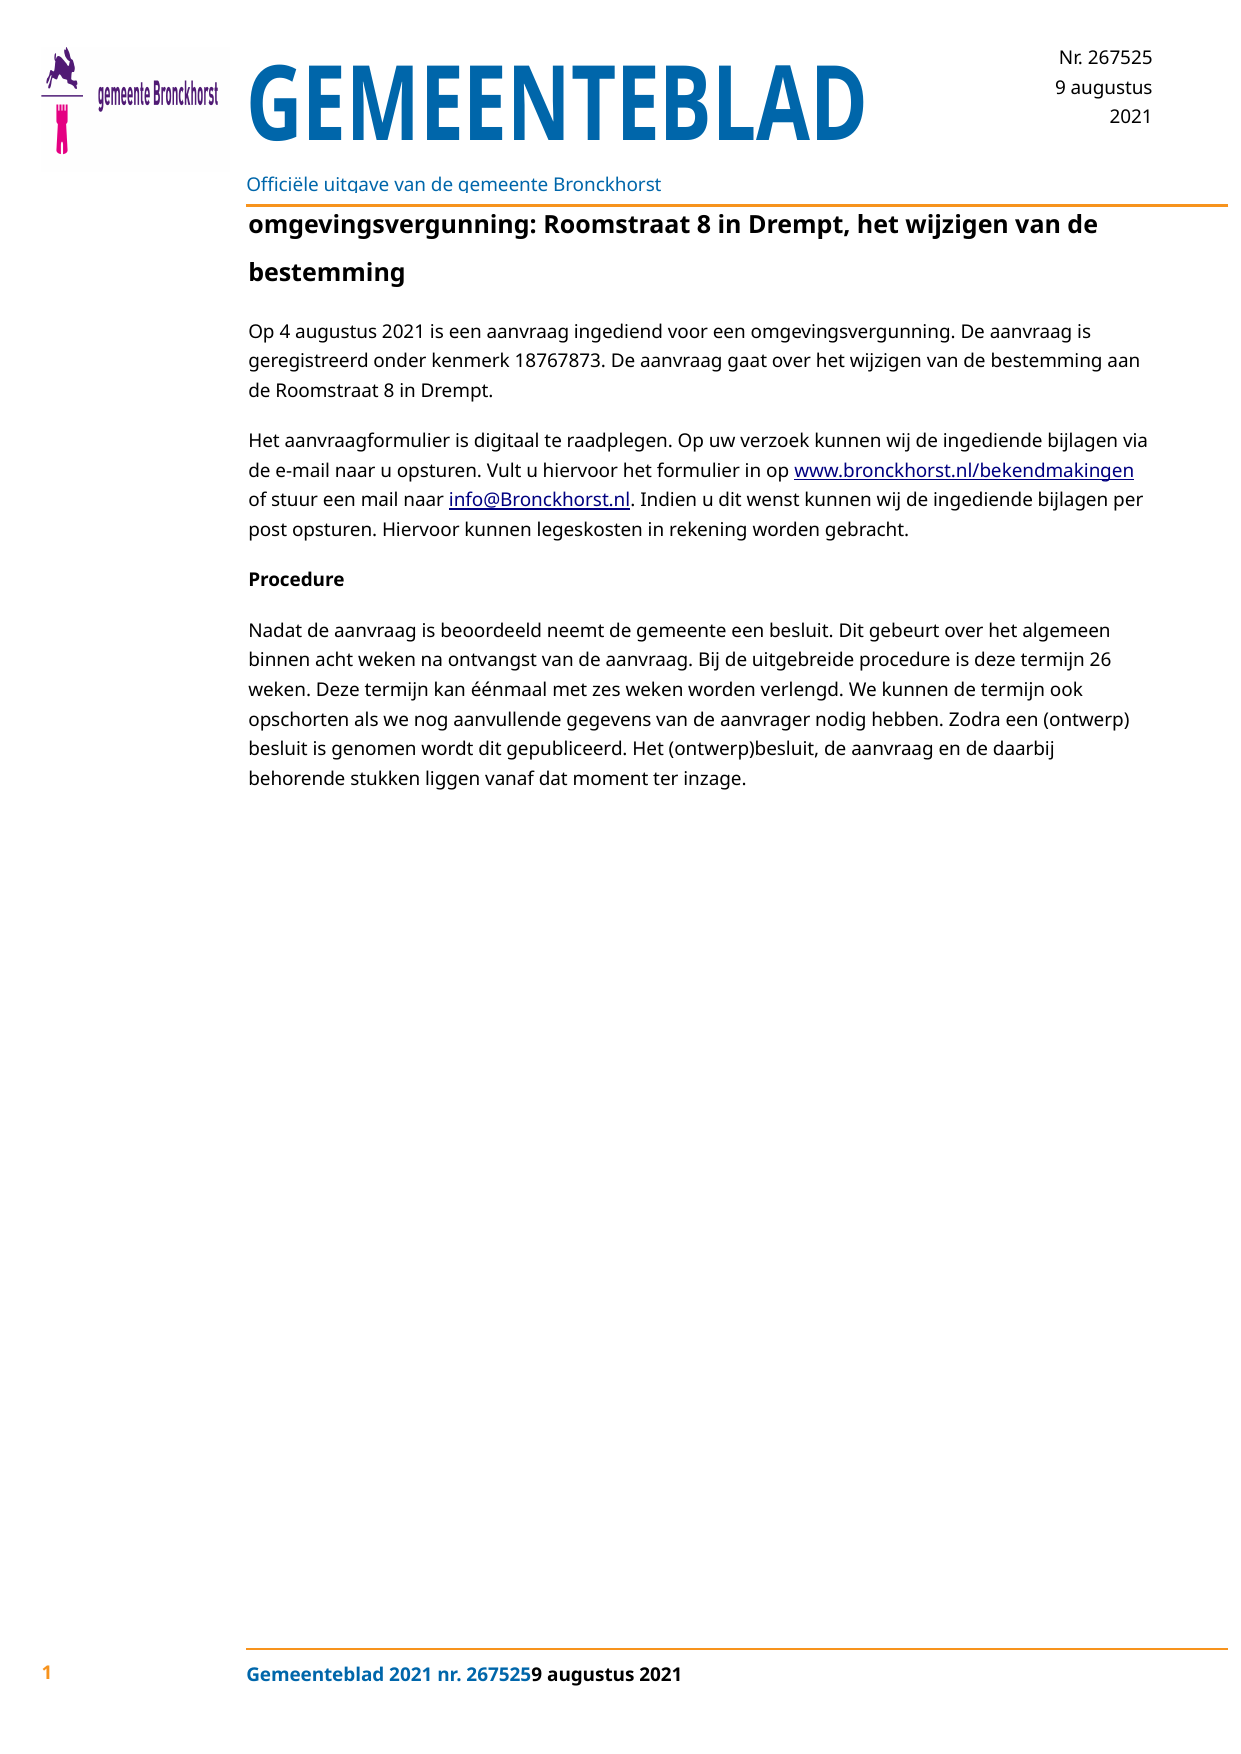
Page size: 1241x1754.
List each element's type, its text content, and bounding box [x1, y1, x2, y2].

text Nadat de aanvraag is beoordeeld neemt de gemeente een besluit. Dit gebeurt over het algemeen binnen acht weken na ontvangst van de aanvraag. Bij de uitgebreide procedure is deze termijn 26 weken. Deze termijn kan éénmaal met zes weken worden verlengd. We kunnen de termijn ook opschorten als we nog aanvullende gegevens van de aanvrager nodig hebben. Zodra een (ontwerp) besluit is genomen wordt dit gepubliceerd. Het (ontwerp)besluit, de aanvraag en de daarbij behorende stukken liggen vanaf dat moment ter inzage. [248, 617, 1152, 791]
text omgevingsvergunning: Roomstraat 8 in Drempt, het wijzigen van de bestemming [248, 207, 1152, 288]
text Op 4 augustus 2021 is een aanvraag ingediend voor een omgevingsvergunning. De aanvraag is geregistreerd onder kenmerk 18767873. De aanvraag gaat over het wijzigen van de bestemming aan de Roomstraat 8 in Drempt. [248, 318, 1152, 403]
text Procedure [248, 567, 1152, 592]
text Het aanvraagformulier is digitaal te raadplegen. Op uw verzoek kunnen wij de ingediende bijlagen via de e-mail naar u opsturen. Vult u hiervoor het formulier in op www.bronckhorst.nl/bekendmakingen of stuur een mail naar info@Bronckhorst.nl. Indien u dit wenst kunnen wij de ingediende bijlagen per post opsturen. Hiervoor kunnen legeskosten in rekening worden gebracht. [248, 427, 1152, 542]
picture [41, 47, 231, 172]
